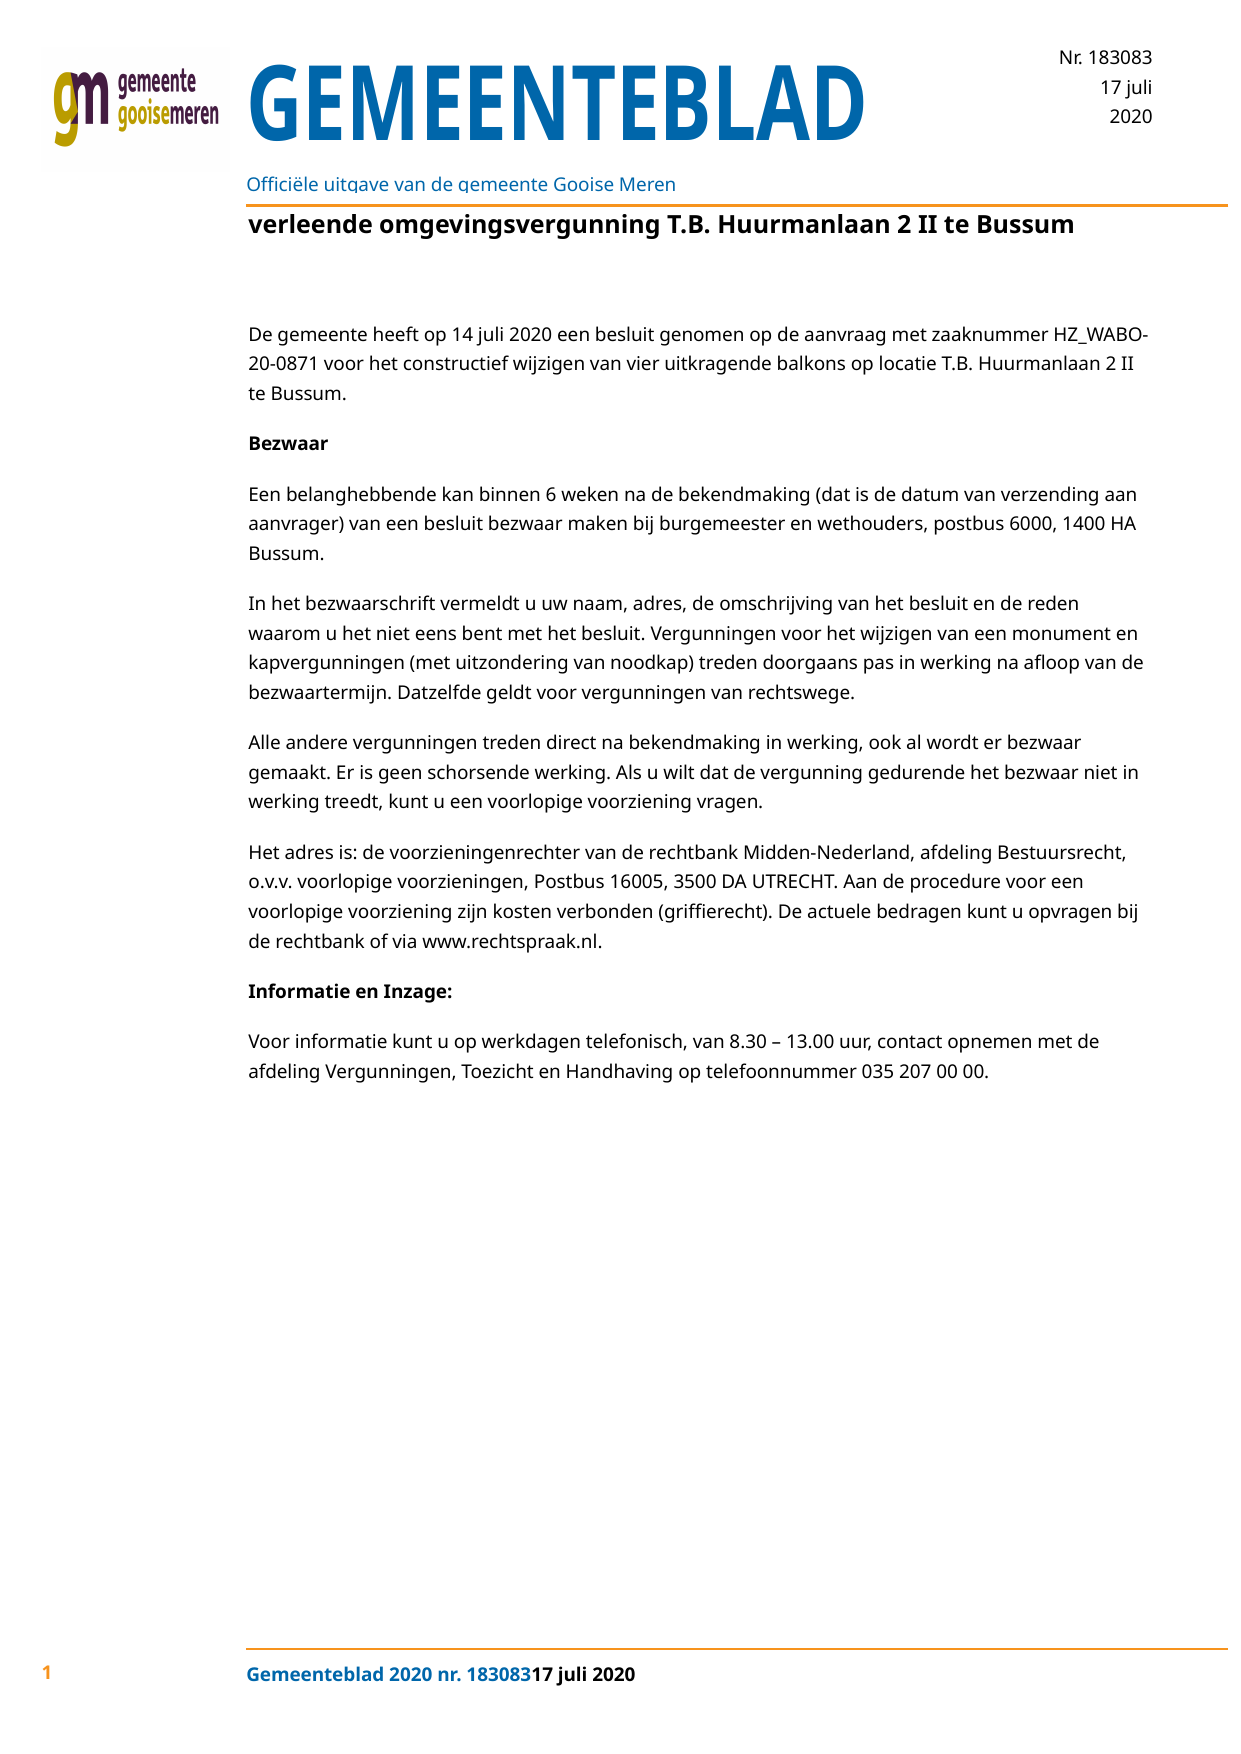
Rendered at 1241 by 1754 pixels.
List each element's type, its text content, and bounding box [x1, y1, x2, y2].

text Het adres is: de voorzieningenrechter van de rechtbank Midden-Nederland, afdeling Bestuursrecht, o.v.v. voorlopige voorzieningen, Postbus 16005, 3500 DA UTRECHT. Aan de procedure voor een voorlopige voorziening zijn kosten verbonden (griffierecht). De actuele bedragen kunt u opvragen bij de rechtbank of via www.rechtspraak.nl. [248, 839, 1152, 953]
text Voor informatie kunt u op werkdagen telefonisch, van 8.30 – 13.00 uur, contact opnemen met de afdeling Vergunningen, Toezicht en Handhaving op telefoonnummer 035 207 00 00. [248, 1029, 1152, 1084]
text Bezwaar [248, 430, 1152, 456]
text De gemeente heeft op 14 juli 2020 een besluit genomen op de aanvraag met zaaknummer HZ_WABO-20-0871 voor het constructief wijzigen van vier uitkragende balkons op locatie T.B. Huurmanlaan 2 II te Bussum. [248, 321, 1152, 406]
picture [41, 47, 231, 172]
text In het bezwaarschrift vermeldt u uw naam, adres, de omschrijving van het besluit en de reden waarom u het niet eens bent met het besluit. Vergunningen voor het wijzigen van een monument en kapvergunningen (met uitzondering van noodkap) treden doorgaans pas in werking na afloop van de bezwaartermijn. Datzelfde geldt voor vergunningen van rechtswege. [248, 590, 1152, 705]
text Informatie en Inzage: [248, 978, 1152, 1004]
text Een belanghebbende kan binnen 6 weken na de bekendmaking (dat is de datum van verzending aan aanvrager) van een besluit bezwaar maken bij burgemeester en wethouders, postbus 6000, 1400 HA Bussum. [248, 481, 1152, 566]
text verleende omgevingsvergunning T.B. Huurmanlaan 2 II te Bussum [248, 207, 1152, 241]
text Alle andere vergunningen treden direct na bekendmaking in werking, ook al wordt er bezwaar gemaakt. Er is geen schorsende werking. Als u wilt dat de vergunning gedurende het bezwaar niet in werking treedt, kunt u een voorlopige voorziening vragen. [248, 729, 1152, 814]
